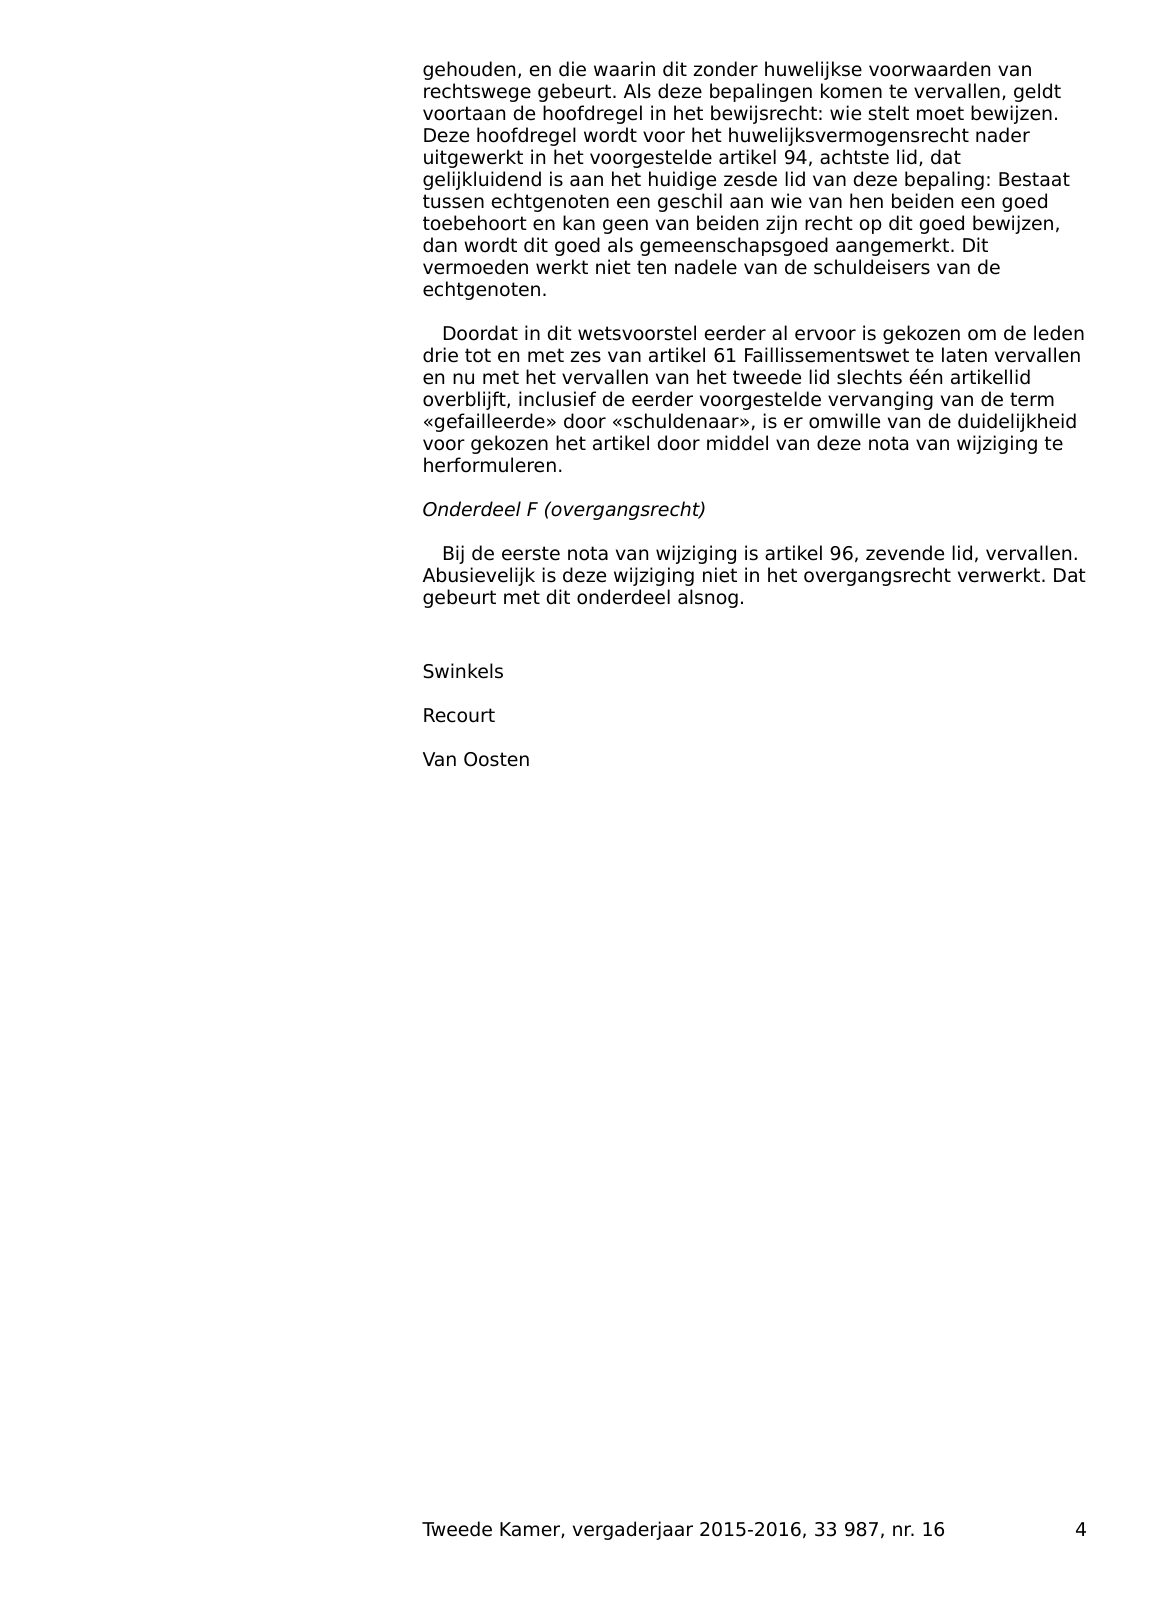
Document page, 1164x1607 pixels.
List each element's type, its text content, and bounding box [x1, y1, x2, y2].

text Doordat in dit wetsvoorstel eerder al ervoor is gekozen om de leden drie tot en met zes van artikel 61 Faillissementswet te laten vervallen en nu met het vervallen van het tweede lid slechts één artikellid overblijft, inclusief de eerder voorgestelde vervanging van de term «gefailleerde» door «schuldenaar», is er omwille van de duidelijkheid voor gekozen het artikel door middel van deze nota van wijziging te herformuleren. [422, 323, 1087, 477]
text Bij de eerste nota van wijziging is artikel 96, zevende lid, vervallen. Abusievelijk is deze wijziging niet in het overgangsrecht verwerkt. Dat gebeurt met dit onderdeel alsnog. [422, 543, 1087, 609]
text gehouden, en die waarin dit zonder huwelijkse voorwaarden van rechtswege gebeurt. Als deze bepalingen komen te vervallen, geldt voortaan de hoofdregel in het bewijsrecht: wie stelt moet bewijzen. Deze hoofdregel wordt voor het huwelijksvermogensrecht nader uitgewerkt in het voorgestelde artikel 94, achtste lid, dat gelijkluidend is aan het huidige zesde lid van deze bepaling: Bestaat tussen echtgenoten een geschil aan wie van hen beiden een goed toebehoort en kan geen van beiden zijn recht op dit goed bewijzen, dan wordt dit goed als gemeenschapsgoed aangemerkt. Dit vermoeden werkt niet ten nadele van de schuldeisers van de echtgenoten. [422, 59, 1087, 301]
subtitle Onderdeel F (overgangsrecht) [422, 499, 1087, 521]
text Swinkels Recourt Van Oosten [422, 639, 1087, 771]
